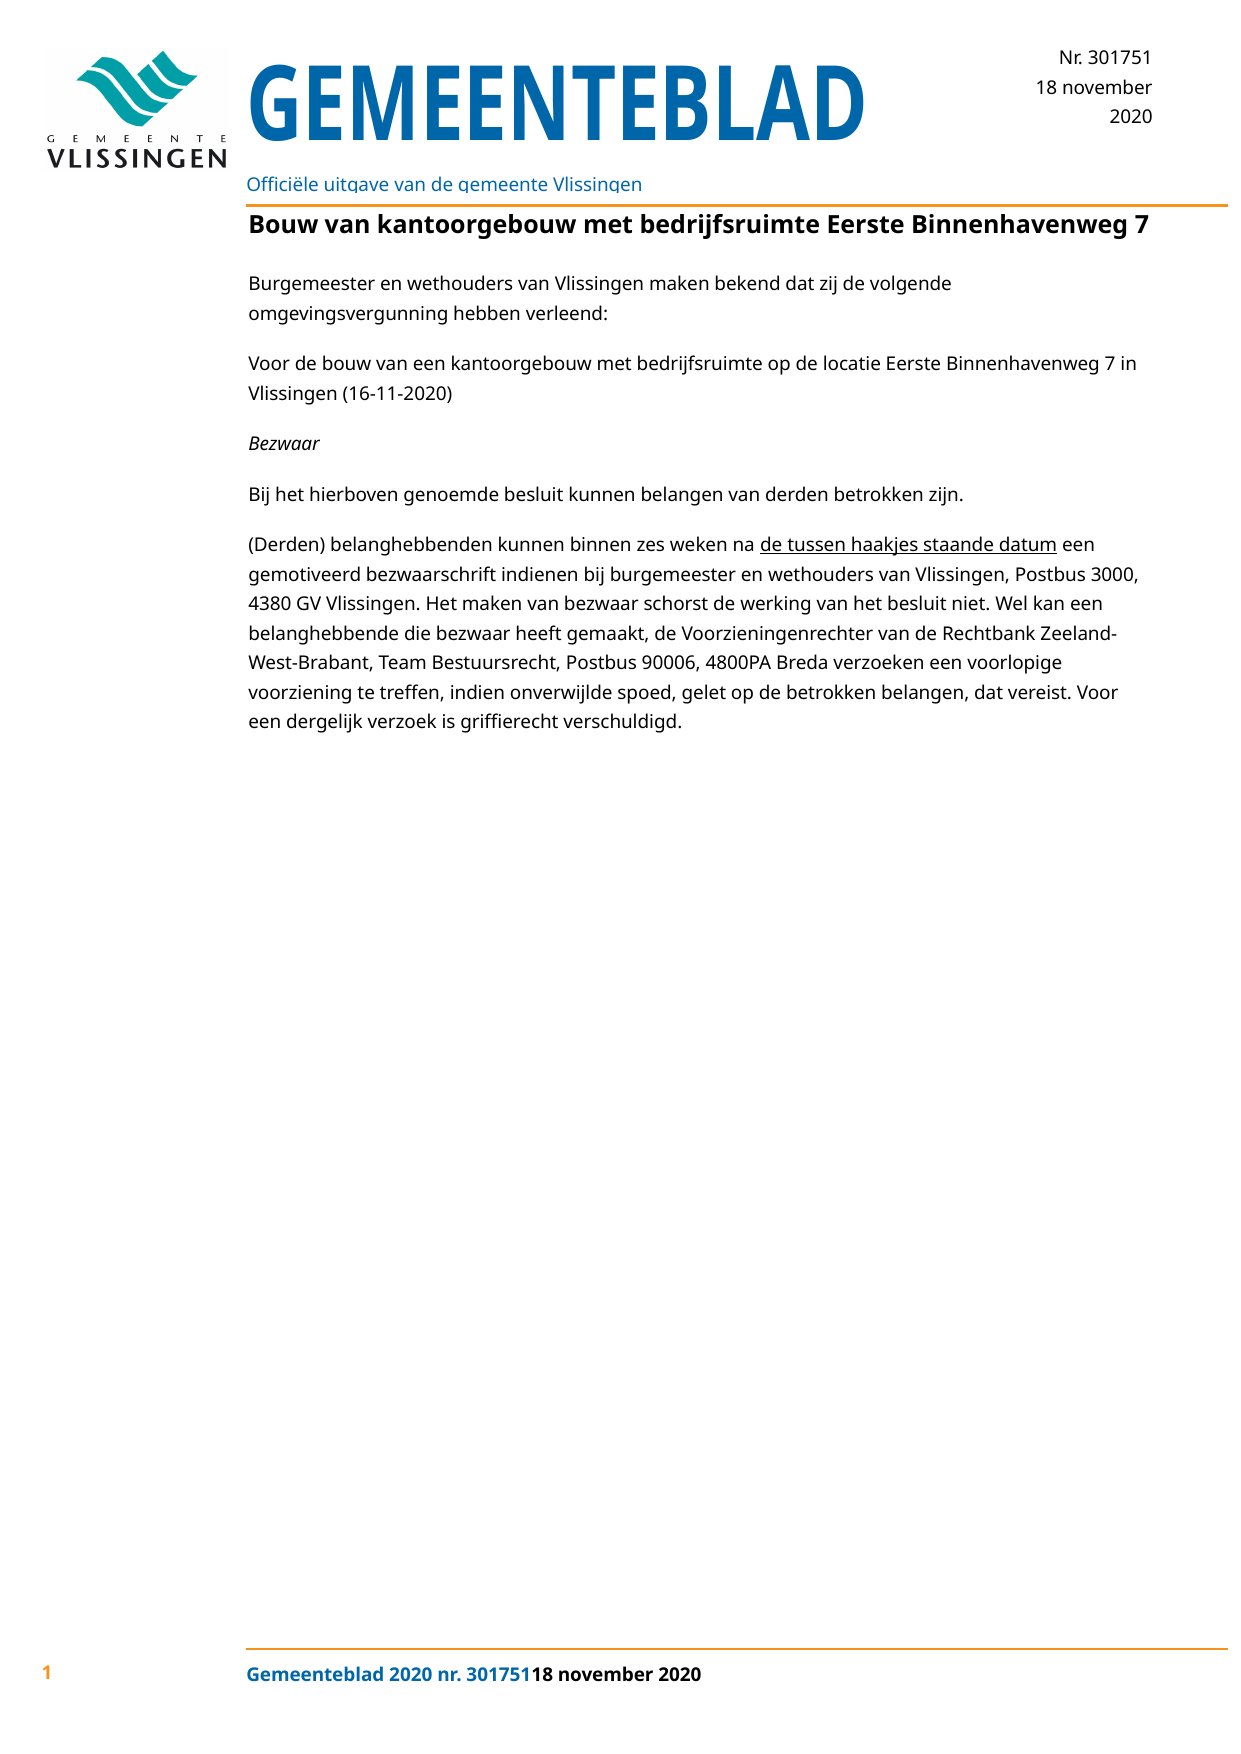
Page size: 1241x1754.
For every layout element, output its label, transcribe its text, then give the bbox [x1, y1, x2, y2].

text Bezwaar [248, 430, 1152, 456]
text Bij het hierboven genoemde besluit kunnen belangen van derden betrokken zijn. [248, 481, 1152, 506]
text Burgemeester en wethouders van Vlissingen maken bekend dat zij de volgende omgevingsvergunning hebben verleend: [248, 270, 1152, 326]
text Bouw van kantoorgebouw met bedrijfsruimte Eerste Binnenhavenweg 7 [248, 207, 1152, 241]
picture [41, 47, 231, 172]
text Voor de bouw van een kantoorgebouw met bedrijfsruimte op de locatie Eerste Binnenhavenweg 7 in Vlissingen (16-11-2020) [248, 350, 1152, 406]
text (Derden) belanghebbenden kunnen binnen zes weken na de tussen haakjes staande datum een gemotiveerd bezwaarschrift indienen bij burgemeester en wethouders van Vlissingen, Postbus 3000, 4380 GV Vlissingen. Het maken van bezwaar schorst de werking van het besluit niet. Wel kan een belanghebbende die bezwaar heeft gemaakt, de Voorzieningenrechter van de Rechtbank Zeeland-West-Brabant, Team Bestuursrecht, Postbus 90006, 4800PA Breda verzoeken een voorlopige voorziening te treffen, indien onverwijlde spoed, gelet op de betrokken belangen, dat vereist. Voor een dergelijk verzoek is griffierecht verschuldigd. [248, 531, 1152, 734]
